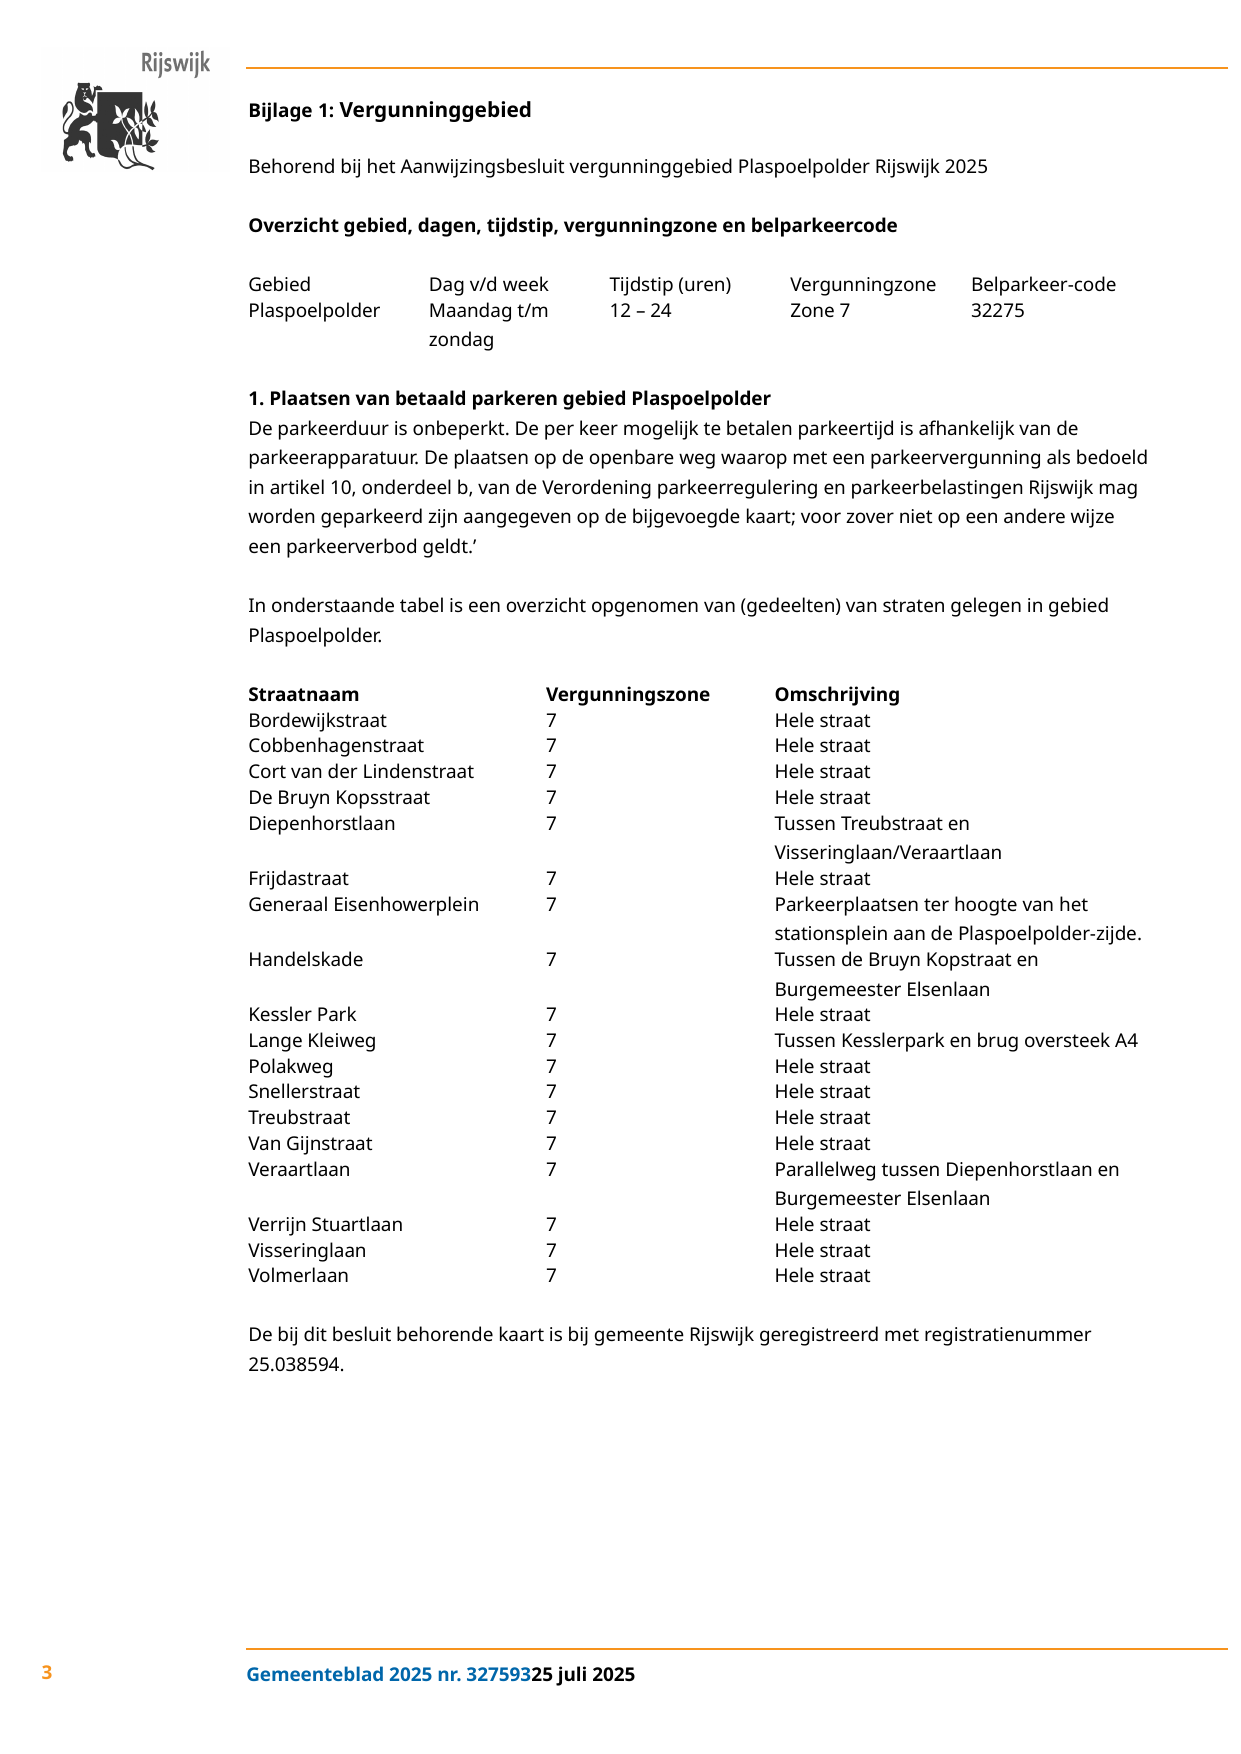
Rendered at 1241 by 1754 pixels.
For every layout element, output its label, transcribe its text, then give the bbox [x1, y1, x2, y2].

table_cell 7 [546, 1237, 774, 1263]
table_cell 7 [546, 733, 774, 758]
table_cell Hele straat [774, 1104, 1152, 1130]
table_cell 7 [546, 1001, 774, 1027]
table_cell Van Gijnstraat [248, 1130, 546, 1156]
table_cell Hele straat [774, 707, 1152, 733]
table_cell Hele straat [774, 1079, 1152, 1104]
table_cell Maandag t/m zondag [429, 297, 609, 352]
table_cell Hele straat [774, 1211, 1152, 1237]
picture [41, 47, 231, 172]
table_cell Bordewijkstraat [248, 707, 546, 733]
table_cell Hele straat [774, 1053, 1152, 1079]
table_cell 7 [546, 946, 774, 1001]
table_cell 7 [546, 784, 774, 810]
text Behorend bij het Aanwijzingsbesluit vergunninggebied Plaspoelpolder Rijswijk 2025 [248, 153, 1152, 179]
text De bij dit besluit behorende kaart is bij gemeente Rijswijk geregistreerd met registratienummer 25.038594. [248, 1321, 1152, 1376]
table_cell 7 [546, 758, 774, 784]
table_cell 7 [546, 1130, 774, 1156]
table_cell Hele straat [774, 1237, 1152, 1263]
text In onderstaande tabel is een overzicht opgenomen van (gedeelten) van straten gelegen in gebied Plaspoelpolder. [248, 592, 1152, 648]
table_cell 7 [546, 1104, 774, 1130]
table_cell Veraartlaan [248, 1156, 546, 1211]
table_cell Snellerstraat [248, 1079, 546, 1104]
table_cell 7 [546, 1027, 774, 1053]
table_header Tijdstip (uren) [609, 271, 790, 297]
table_cell 32275 [971, 297, 1152, 352]
table_cell Visseringlaan [248, 1237, 546, 1263]
table_cell Frijdastraat [248, 865, 546, 891]
table_cell 7 [546, 1053, 774, 1079]
table_cell Verrijn Stuartlaan [248, 1211, 546, 1237]
table_cell Parallelweg tussen Diepenhorstlaan en Burgemeester Elsenlaan [774, 1156, 1152, 1211]
text Overzicht gebied, dagen, tijdstip, vergunningzone en belparkeercode [248, 212, 1152, 238]
table_cell 7 [546, 707, 774, 733]
text 1. Plaatsen van betaald parkeren gebied Plaspoelpolder [248, 385, 1152, 411]
table_header Omschrijving [774, 681, 1152, 707]
table_cell 7 [546, 810, 774, 865]
table_cell Lange Kleiweg [248, 1027, 546, 1053]
table_cell Tussen de Bruyn Kopstraat en Burgemeester Elsenlaan [774, 946, 1152, 1001]
table_header Vergunningzone [790, 271, 971, 297]
table_cell Polakweg [248, 1053, 546, 1079]
table_cell Hele straat [774, 784, 1152, 810]
table_cell Hele straat [774, 865, 1152, 891]
table_cell Kessler Park [248, 1001, 546, 1027]
table_cell Cobbenhagenstraat [248, 733, 546, 758]
table_cell De Bruyn Kopsstraat [248, 784, 546, 810]
table_cell Hele straat [774, 1130, 1152, 1156]
table_cell 7 [546, 1263, 774, 1288]
table_header Dag v/d week [429, 271, 609, 297]
table_header Gebied [248, 271, 429, 297]
table_cell Treubstraat [248, 1104, 546, 1130]
table_cell Generaal Eisenhowerplein [248, 891, 546, 946]
table_cell 7 [546, 865, 774, 891]
table_cell 7 [546, 1156, 774, 1211]
table_cell Hele straat [774, 758, 1152, 784]
table_cell Tussen Kesslerpark en brug oversteek A4 [774, 1027, 1152, 1053]
table_cell Hele straat [774, 1001, 1152, 1027]
table_cell Volmerlaan [248, 1263, 546, 1288]
table_cell Handelskade [248, 946, 546, 1001]
table_cell 7 [546, 891, 774, 946]
table_cell Hele straat [774, 733, 1152, 758]
table_cell Zone 7 [790, 297, 971, 352]
table_cell 12 – 24 [609, 297, 790, 352]
text Bijlage 1: Vergunninggebied [248, 95, 1152, 123]
table_cell 7 [546, 1079, 774, 1104]
table_cell 7 [546, 1211, 774, 1237]
table_cell Tussen Treubstraat en Visseringlaan/Veraartlaan [774, 810, 1152, 865]
table_cell Parkeerplaatsen ter hoogte van het stationsplein aan de Plaspoelpolder-zijde. [774, 891, 1152, 946]
table_cell Plaspoelpolder [248, 297, 429, 352]
table_cell Cort van der Lindenstraat [248, 758, 546, 784]
table_header Straatnaam [248, 681, 546, 707]
table_header Belparkeer-code [971, 271, 1152, 297]
text De parkeerduur is onbeperkt. De per keer mogelijk te betalen parkeertijd is afhankelijk van de parkeerapparatuur. De plaatsen op de openbare weg waarop met een parkeervergunning als bedoeld in artikel 10, onderdeel b, van de Verordening parkeerregulering en parkeerbelastingen Rijswijk mag worden geparkeerd zijn aangegeven op de bijgevoegde kaart; voor zover niet op een andere wijze een parkeerverbod geldt.’ [248, 415, 1152, 559]
table_cell Hele straat [774, 1263, 1152, 1288]
table_header Vergunningszone [546, 681, 774, 707]
table_cell Diepenhorstlaan [248, 810, 546, 865]
